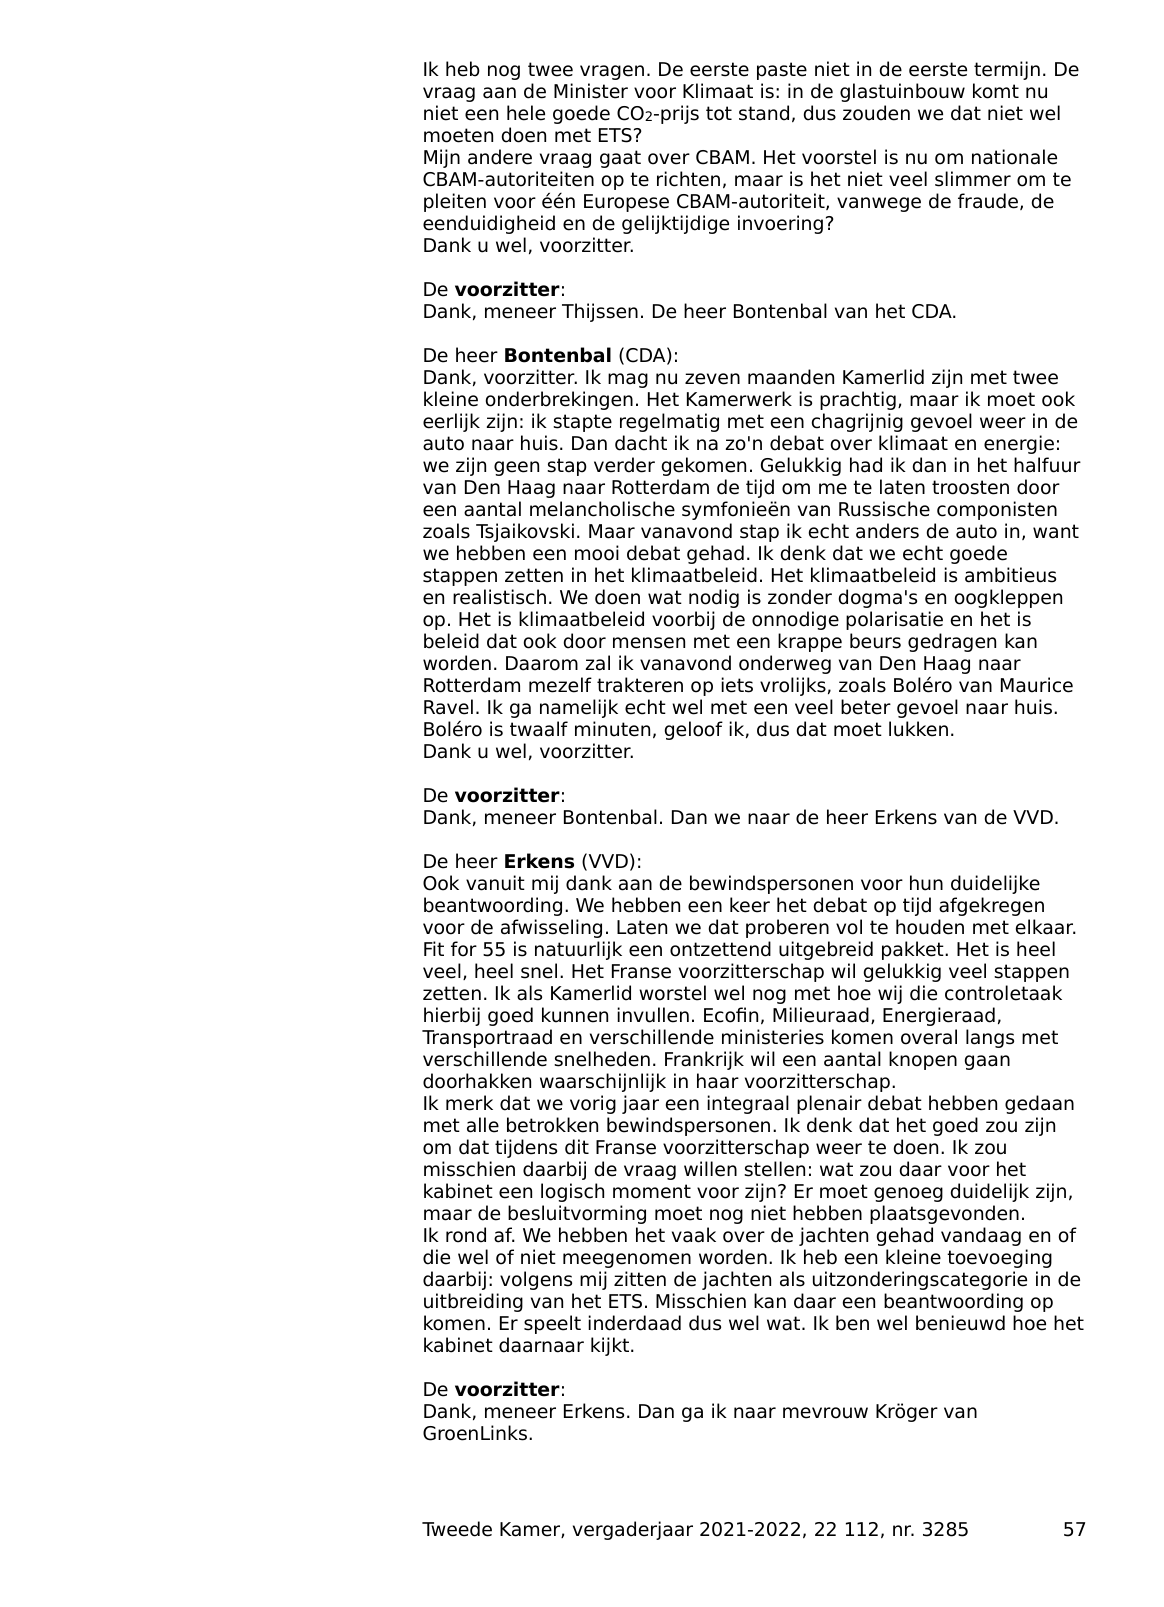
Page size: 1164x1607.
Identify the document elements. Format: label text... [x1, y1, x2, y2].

text Dank u wel, voorzitter. [422, 235, 1087, 257]
text Ik heb nog twee vragen. De eerste paste niet in de eerste termijn. De vraag aan de Minister voor Klimaat is: in de glastuinbouw komt nu niet een hele goede CO2-prijs tot stand, dus zouden we dat niet wel moeten doen met ETS? [422, 59, 1087, 147]
text Dank, voorzitter. Ik mag nu zeven maanden Kamerlid zijn met twee kleine onderbrekingen. Het Kamerwerk is prachtig, maar ik moet ook eerlijk zijn: ik stapte regelmatig met een chagrijnig gevoel weer in de auto naar huis. Dan dacht ik na zo'n debat over klimaat en energie: we zijn geen stap verder gekomen. Gelukkig had ik dan in het halfuur van Den Haag naar Rotterdam de tijd om me te laten troosten door een aantal melancholische symfonieën van Russische componisten zoals Tsjaikovski. Maar vanavond stap ik echt anders de auto in, want we hebben een mooi debat gehad. Ik denk dat we echt goede stappen zetten in het klimaatbeleid. Het klimaatbeleid is ambitieus en realistisch. We doen wat nodig is zonder dogma's en oogkleppen op. Het is klimaatbeleid voorbij de onnodige polarisatie en het is beleid dat ook door mensen met een krappe beurs gedragen kan worden. Daarom zal ik vanavond onderweg van Den Haag naar Rotterdam mezelf trakteren op iets vrolijks, zoals Boléro van Maurice Ravel. Ik ga namelijk echt wel met een veel beter gevoel naar huis. Boléro is twaalf minuten, geloof ik, dus dat moet lukken. [422, 367, 1087, 741]
text Mijn andere vraag gaat over CBAM. Het voorstel is nu om nationale CBAM-autoriteiten op te richten, maar is het niet veel slimmer om te pleiten voor één Europese CBAM-autoriteit, vanwege de fraude, de eenduidigheid en de gelijktijdige invoering? [422, 147, 1087, 235]
text Dank, meneer Bontenbal. Dan we naar de heer Erkens van de VVD. [422, 807, 1087, 829]
text Dank, meneer Thijssen. De heer Bontenbal van het CDA. [422, 301, 1087, 323]
text Ik merk dat we vorig jaar een integraal plenair debat hebben gedaan met alle betrokken bewindspersonen. Ik denk dat het goed zou zijn om dat tijdens dit Franse voorzitterschap weer te doen. Ik zou misschien daarbij de vraag willen stellen: wat zou daar voor het kabinet een logisch moment voor zijn? Er moet genoeg duidelijk zijn, maar de besluitvorming moet nog niet hebben plaatsgevonden. [422, 1093, 1087, 1225]
text De voorzitter: [422, 785, 1087, 807]
text Dank u wel, voorzitter. [422, 741, 1087, 763]
text Ook vanuit mij dank aan de bewindspersonen voor hun duidelijke beantwoording. We hebben een keer het debat op tijd afgekregen voor de afwisseling. Laten we dat proberen vol te houden met elkaar. Fit for 55 is natuurlijk een ontzettend uitgebreid pakket. Het is heel veel, heel snel. Het Franse voorzitterschap wil gelukkig veel stappen zetten. Ik als Kamerlid worstel wel nog met hoe wij die controletaak hierbij goed kunnen invullen. Ecofin, Milieuraad, Energieraad, Transportraad en verschillende ministeries komen overal langs met verschillende snelheden. Frankrijk wil een aantal knopen gaan doorhakken waarschijnlijk in haar voorzitterschap. [422, 873, 1087, 1093]
text De voorzitter: [422, 279, 1087, 301]
text De heer Erkens (VVD): [422, 851, 1087, 873]
text Dank, meneer Erkens. Dan ga ik naar mevrouw Kröger van GroenLinks. [422, 1401, 1087, 1445]
text De voorzitter: [422, 1379, 1087, 1401]
text Ik rond af. We hebben het vaak over de jachten gehad vandaag en of die wel of niet meegenomen worden. Ik heb een kleine toevoeging daarbij: volgens mij zitten de jachten als uitzonderingscategorie in de uitbreiding van het ETS. Misschien kan daar een beantwoording op komen. Er speelt inderdaad dus wel wat. Ik ben wel benieuwd hoe het kabinet daarnaar kijkt. [422, 1225, 1087, 1357]
text De heer Bontenbal (CDA): [422, 345, 1087, 367]
